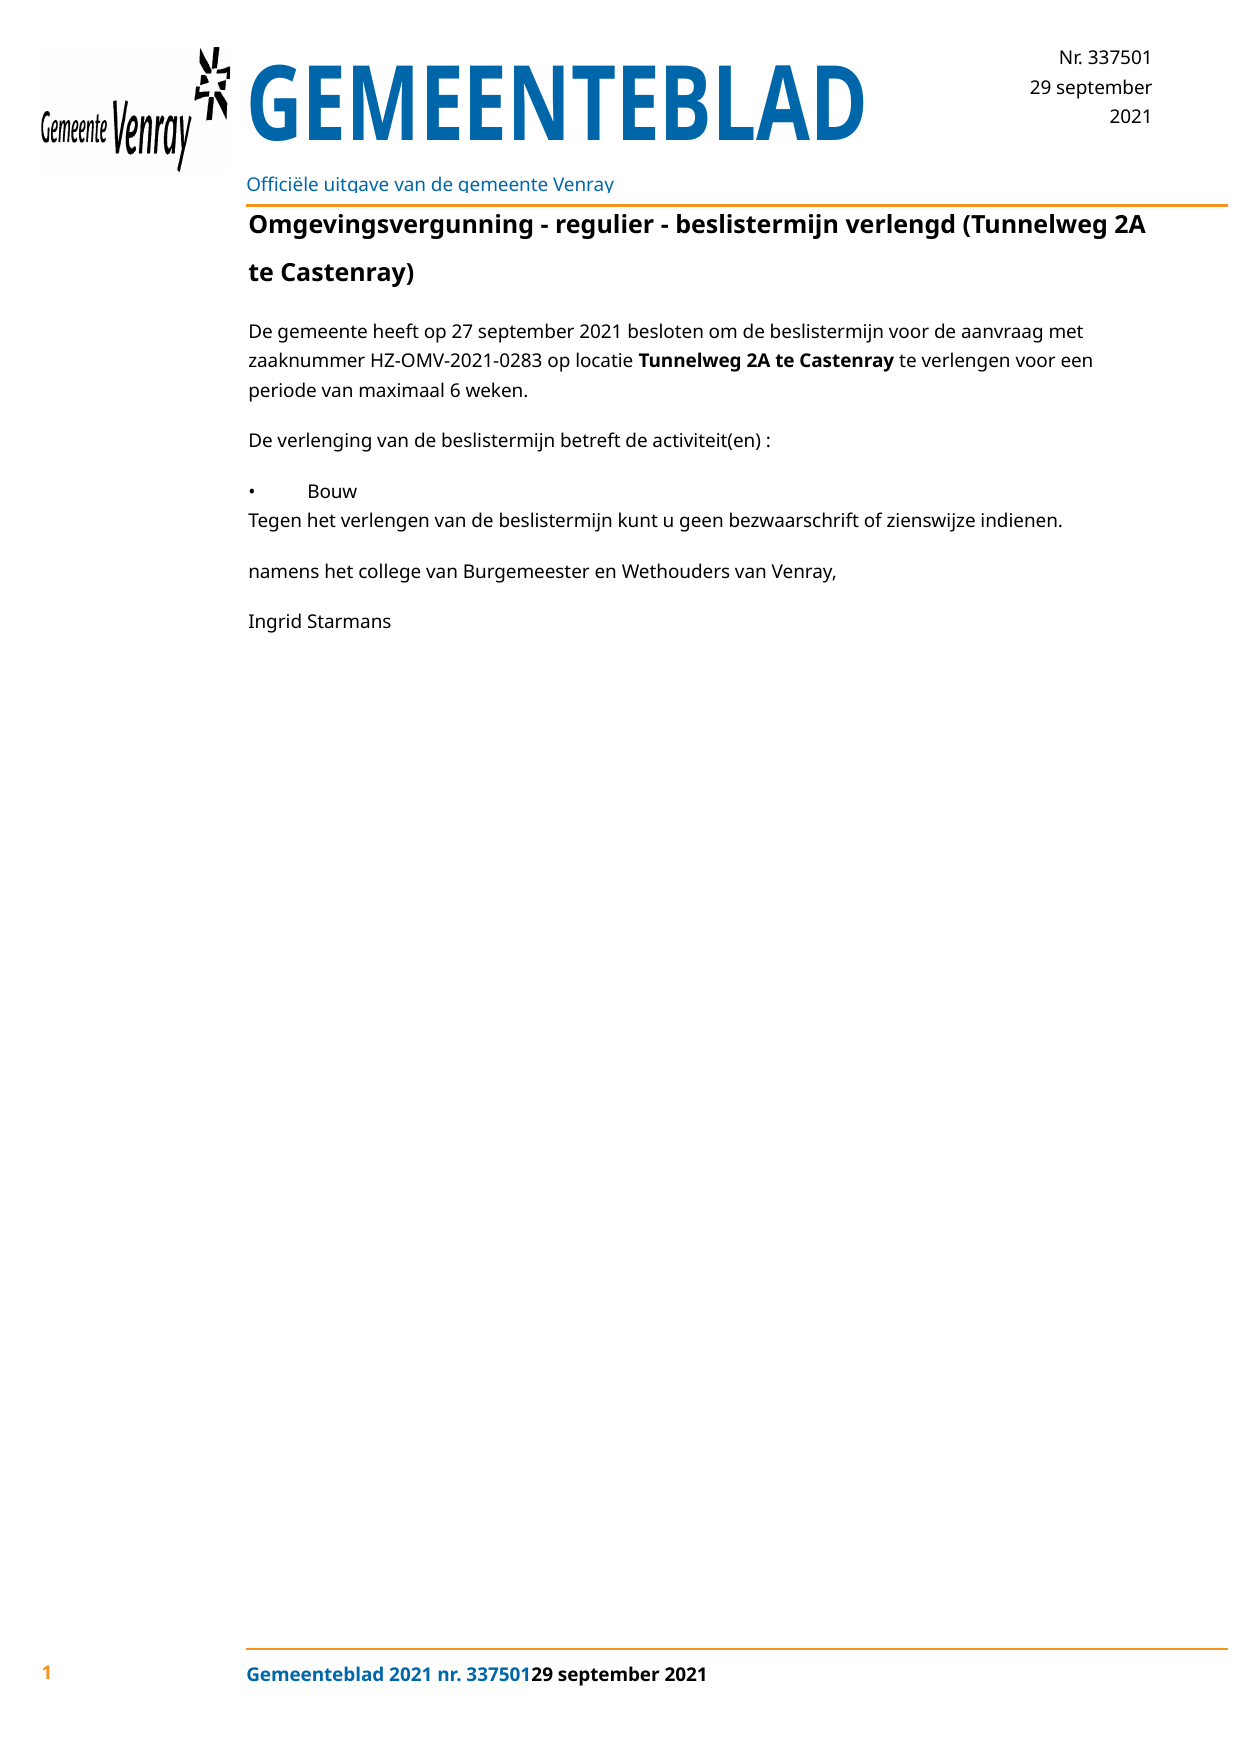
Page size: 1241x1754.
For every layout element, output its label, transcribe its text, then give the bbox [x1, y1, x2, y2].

text De gemeente heeft op 27 september 2021 besloten om de beslistermijn voor de aanvraag met zaaknummer HZ-OMV-2021-0283 op locatie Tunnelweg 2A te Castenray te verlengen voor een periode van maximaal 6 weken. [248, 318, 1152, 403]
text Omgevingsvergunning - regulier - beslistermijn verlengd (Tunnelweg 2A te Castenray) [248, 207, 1152, 288]
list Bouw [248, 478, 1152, 504]
text namens het college van Burgemeester en Wethouders van Venray, [248, 558, 1152, 584]
text De verlenging van de beslistermijn betreft de activiteit(en) : [248, 427, 1152, 453]
text Tegen het verlengen van de beslistermijn kunt u geen bezwaarschrift of zienswijze indienen. [248, 507, 1152, 533]
picture [41, 47, 231, 172]
text Ingrid Starmans [248, 608, 1152, 634]
